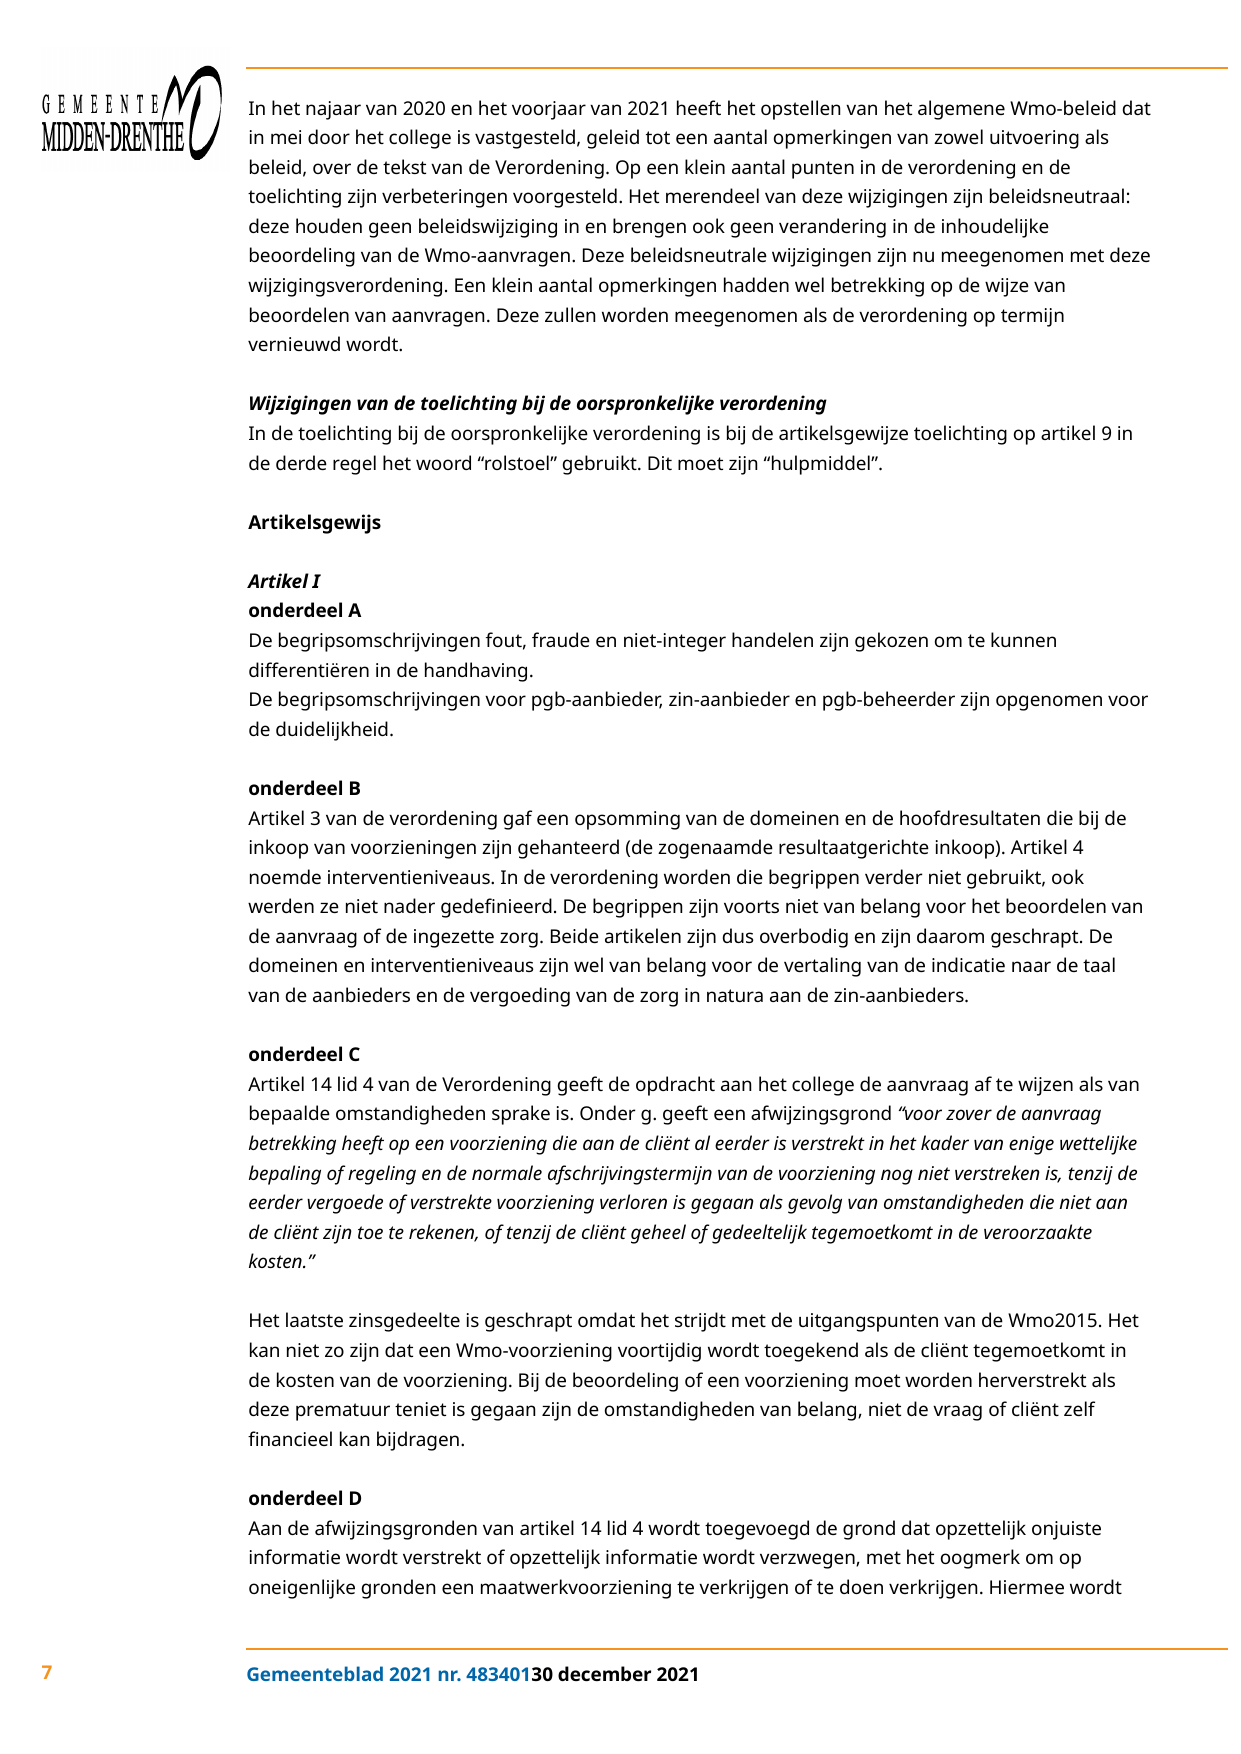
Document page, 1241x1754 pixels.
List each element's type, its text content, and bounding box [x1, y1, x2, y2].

text Artikel 3 van de verordening gaf een opsomming van de domeinen en de hoofdresultaten die bij de inkoop van voorzieningen zijn gehanteerd (de zogenaamde resultaatgerichte inkoop). Artikel 4 noemde interventieniveaus. In de verordening worden die begrippen verder niet gebruikt, ook werden ze niet nader gedefinieerd. De begrippen zijn voorts niet van belang voor het beoordelen van de aanvraag of de ingezette zorg. Beide artikelen zijn dus overbodig en zijn daarom geschrapt. De domeinen en interventieniveaus zijn wel van belang voor de vertaling van de indicatie naar de taal van de aanbieders en de vergoeding van de zorg in natura aan de zin-aanbieders. [248, 805, 1152, 1008]
text onderdeel D [248, 1485, 1152, 1511]
text In de toelichting bij de oorspronkelijke verordening is bij de artikelsgewijze toelichting op artikel 9 in de derde regel het woord “rolstoel” gebruikt. Dit moet zijn “hulpmiddel”. [248, 420, 1152, 476]
text Artikelsgewijs [248, 509, 1152, 535]
text In het najaar van 2020 en het voorjaar van 2021 heeft het opstellen van het algemene Wmo-beleid dat in mei door het college is vastgesteld, geleid tot een aantal opmerkingen van zowel uitvoering als beleid, over de tekst van de Verordening. Op een klein aantal punten in de verordening en de toelichting zijn verbeteringen voorgesteld. Het merendeel van deze wijzigingen zijn beleidsneutraal: deze houden geen beleidswijziging in en brengen ook geen verandering in de inhoudelijke beoordeling van de Wmo-aanvragen. Deze beleidsneutrale wijzigingen zijn nu meegenomen met deze wijzigingsverordening. Een klein aantal opmerkingen hadden wel betrekking op de wijze van beoordelen van aanvragen. Deze zullen worden meegenomen als de verordening op termijn vernieuwd wordt. [248, 95, 1152, 357]
text De begripsomschrijvingen fout, fraude en niet-integer handelen zijn gekozen om te kunnen differentiëren in de handhaving. [248, 627, 1152, 683]
text Het laatste zinsgedeelte is geschrapt omdat het strijdt met de uitgangspunten van de Wmo2015. Het kan niet zo zijn dat een Wmo-voorziening voortijdig wordt toegekend als de cliënt tegemoetkomt in de kosten van de voorziening. Bij de beoordeling of een voorziening moet worden herverstrekt als deze prematuur teniet is gegaan zijn de omstandigheden van belang, niet de vraag of cliënt zelf financieel kan bijdragen. [248, 1308, 1152, 1452]
text De begripsomschrijvingen voor pgb-aanbieder, zin-aanbieder en pgb-beheerder zijn opgenomen voor de duidelijkheid. [248, 686, 1152, 742]
text Wijzigingen van de toelichting bij de oorspronkelijke verordening [248, 391, 1152, 416]
text Artikel I [248, 568, 1152, 594]
text onderdeel A [248, 598, 1152, 623]
text onderdeel B [248, 775, 1152, 801]
picture [41, 47, 231, 172]
text onderdeel C [248, 1041, 1152, 1067]
text Artikel 14 lid 4 van de Verordening geeft de opdracht aan het college de aanvraag af te wijzen als van bepaalde omstandigheden sprake is. Onder g. geeft een afwijzingsgrond “voor zover de aanvraag betrekking heeft op een voorziening die aan de cliënt al eerder is verstrekt in het kader van enige wettelijke bepaling of regeling en de normale afschrijvingstermijn van de voorziening nog niet verstreken is, tenzij de eerder vergoede of verstrekte voorziening verloren is gegaan als gevolg van omstandigheden die niet aan de cliënt zijn toe te rekenen, of tenzij de cliënt geheel of gedeeltelijk tegemoetkomt in de veroorzaakte kosten.” [248, 1071, 1152, 1274]
text Aan de afwijzingsgronden van artikel 14 lid 4 wordt toegevoegd de grond dat opzettelijk onjuiste informatie wordt verstrekt of opzettelijk informatie wordt verzwegen, met het oogmerk om op oneigenlijke gronden een maatwerkvoorziening te verkrijgen of te doen verkrijgen. Hiermee wordt [248, 1515, 1152, 1600]
